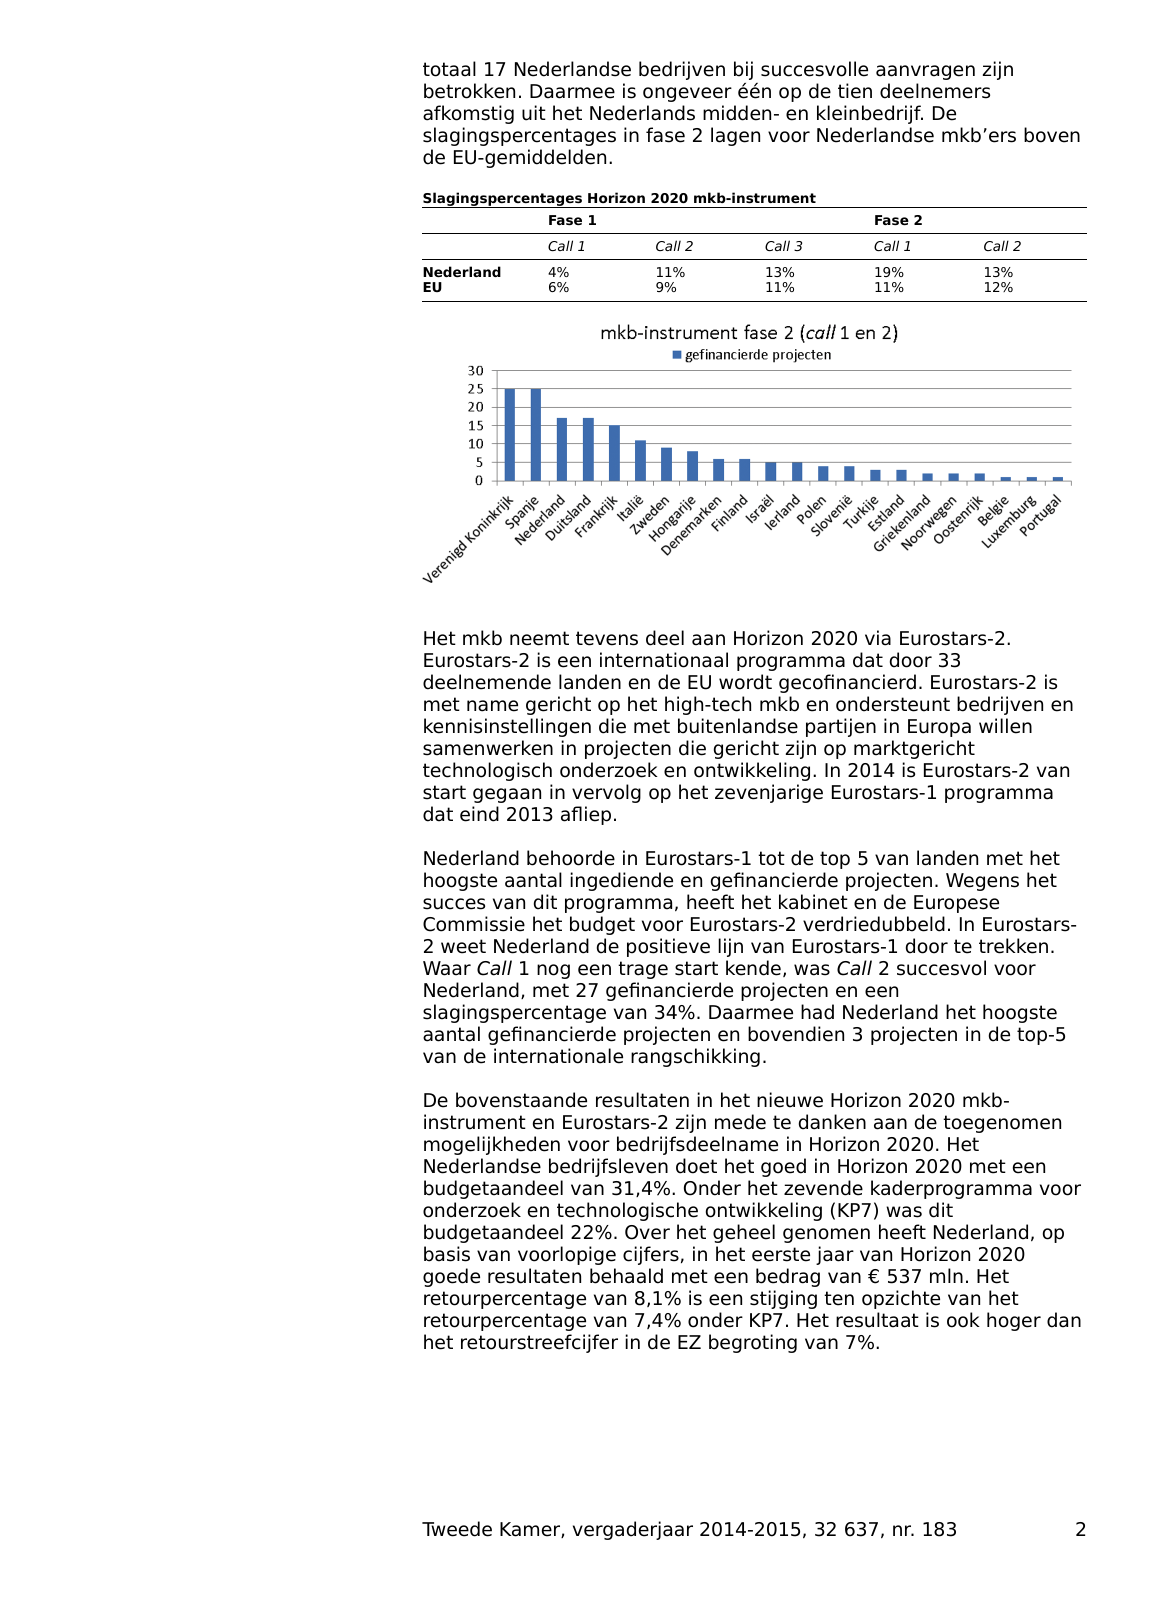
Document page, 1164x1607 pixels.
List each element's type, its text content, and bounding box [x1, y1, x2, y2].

text totaal 17 Nederlandse bedrijven bij succesvolle aanvragen zijn betrokken. Daarmee is ongeveer één op de tien deelnemers afkomstig uit het Nederlands midden- en kleinbedrijf. De slagingspercentages in fase 2 lagen voor Nederlandse mkb’ers boven de EU-gemiddelden. [422, 59, 1087, 169]
table_cell 13% [977, 260, 1087, 280]
picture [422, 323, 1072, 584]
table_cell Call 1 [542, 234, 649, 259]
table_cell 6% [542, 280, 649, 301]
table_cell 13% [759, 260, 868, 280]
table_cell EU [422, 280, 542, 301]
table_cell 12% [977, 280, 1087, 301]
text De bovenstaande resultaten in het nieuwe Horizon 2020 mkb-instrument en Eurostars-2 zijn mede te danken aan de toegenomen mogelijkheden voor bedrijfsdeelname in Horizon 2020. Het Nederlandse bedrijfsleven doet het goed in Horizon 2020 met een budgetaandeel van 31,4%. Onder het zevende kaderprogramma voor onderzoek en technologische ontwikkeling (KP7) was dit budgetaandeel 22%. Over het geheel genomen heeft Nederland, op basis van voorlopige cijfers, in het eerste jaar van Horizon 2020 goede resultaten behaald met een bedrag van € 537 mln. Het retourpercentage van 8,1% is een stijging ten opzichte van het retourpercentage van 7,4% onder KP7. Het resultaat is ook hoger dan het retourstreefcijfer in de EZ begroting van 7%. [422, 1090, 1087, 1354]
table_cell 11% [868, 280, 977, 301]
table_cell Call 2 [650, 234, 759, 259]
table_cell Call 3 [759, 234, 868, 259]
table_cell 11% [650, 260, 759, 280]
table_cell Fase 1 [542, 208, 868, 233]
table_cell [422, 234, 542, 259]
text Nederland behoorde in Eurostars-1 tot de top 5 van landen met het hoogste aantal ingediende en gefinancierde projecten. Wegens het succes van dit programma, heeft het kabinet en de Europese Commissie het budget voor Eurostars-2 verdriedubbeld. In Eurostars-2 weet Nederland de positieve lijn van Eurostars-1 door te trekken. Waar Call 1 nog een trage start kende, was Call 2 succesvol voor Nederland, met 27 gefinancierde projecten en een slagingspercentage van 34%. Daarmee had Nederland het hoogste aantal gefinancierde projecten en bovendien 3 projecten in de top-5 van de internationale rangschikking. [422, 848, 1087, 1068]
table_cell 9% [650, 280, 759, 301]
table_cell Nederland [422, 260, 542, 280]
table_cell Fase 2 [868, 208, 1087, 233]
text Het mkb neemt tevens deel aan Horizon 2020 via Eurostars-2. Eurostars-2 is een internationaal programma dat door 33 deelnemende landen en de EU wordt gecofinancierd. Eurostars-2 is met name gericht op het high-tech mkb en ondersteunt bedrijven en kennisinstellingen die met buitenlandse partijen in Europa willen samenwerken in projecten die gericht zijn op marktgericht technologisch onderzoek en ontwikkeling. In 2014 is Eurostars-2 van start gegaan in vervolg op het zevenjarige Eurostars-1 programma dat eind 2013 afliep. [422, 628, 1087, 826]
table_cell 19% [868, 260, 977, 280]
table_cell [422, 208, 542, 233]
table_header Slagingspercentages Horizon 2020 mkb-instrument [422, 191, 1087, 207]
table_cell Call 2 [977, 234, 1087, 259]
table_cell 4% [542, 260, 649, 280]
table_cell 11% [759, 280, 868, 301]
table_cell Call 1 [868, 234, 977, 259]
